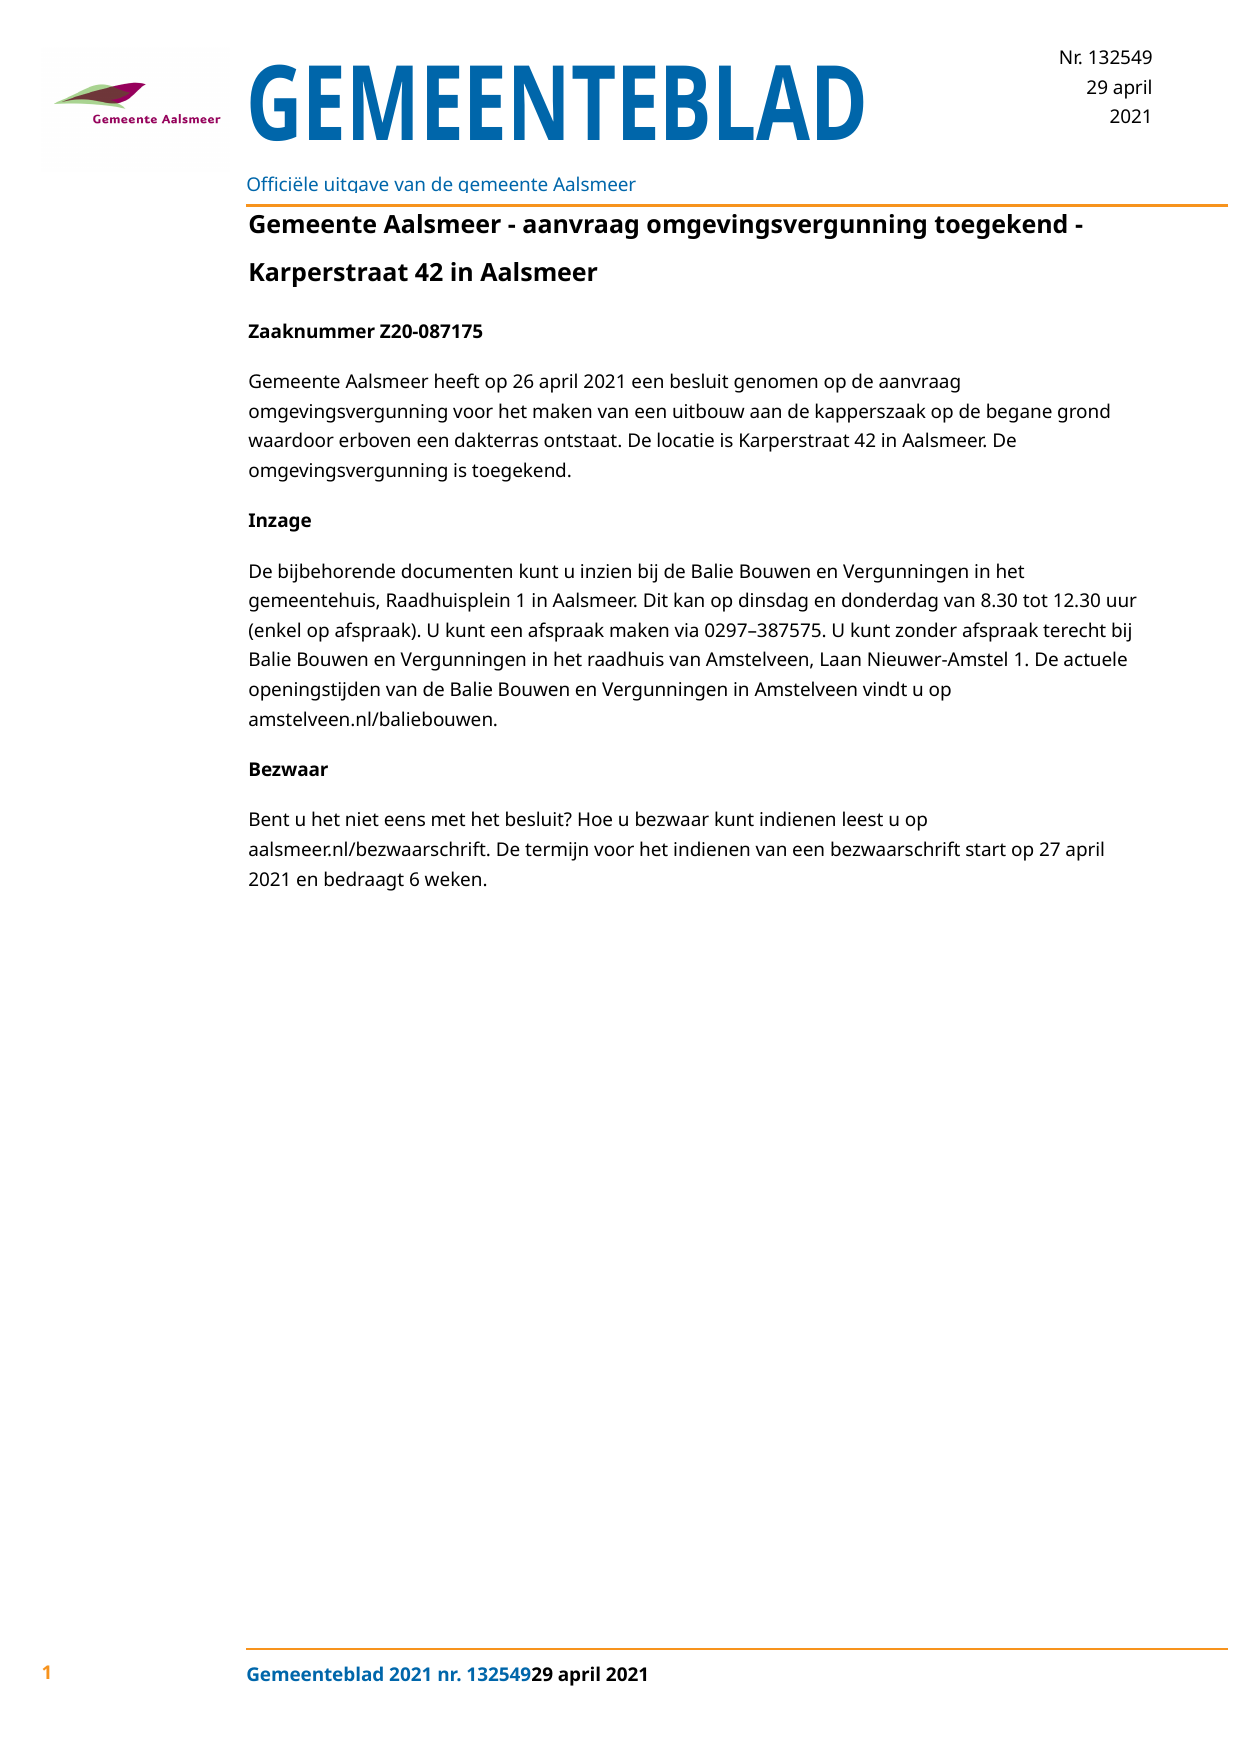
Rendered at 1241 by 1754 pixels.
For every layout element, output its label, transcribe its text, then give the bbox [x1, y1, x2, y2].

text Gemeente Aalsmeer - aanvraag omgevingsvergunning toegekend - Karperstraat 42 in Aalsmeer [248, 207, 1152, 288]
text Bent u het niet eens met het besluit? Hoe u bezwaar kunt indienen leest u op aalsmeer.nl/bezwaarschrift. De termijn voor het indienen van een bezwaarschrift start op 27 april 2021 en bedraagt 6 weken. [248, 807, 1152, 892]
text Inzage [248, 507, 1152, 533]
picture [41, 47, 231, 172]
text Zaaknummer Z20-087175 [248, 318, 1152, 344]
text Bezwaar [248, 756, 1152, 782]
text Gemeente Aalsmeer heeft op 26 april 2021 een besluit genomen op de aanvraag omgevingsvergunning voor het maken van een uitbouw aan de kapperszaak op de begane grond waardoor erboven een dakterras ontstaat. De locatie is Karperstraat 42 in Aalsmeer. De omgevingsvergunning is toegekend. [248, 368, 1152, 483]
text De bijbehorende documenten kunt u inzien bij de Balie Bouwen en Vergunningen in het gemeentehuis, Raadhuisplein 1 in Aalsmeer. Dit kan op dinsdag en donderdag van 8.30 tot 12.30 uur (enkel op afspraak). U kunt een afspraak maken via 0297–387575. U kunt zonder afspraak terecht bij Balie Bouwen en Vergunningen in het raadhuis van Amstelveen, Laan Nieuwer-Amstel 1. De actuele openingstijden van de Balie Bouwen en Vergunningen in Amstelveen vindt u op amstelveen.nl/baliebouwen. [248, 558, 1152, 732]
